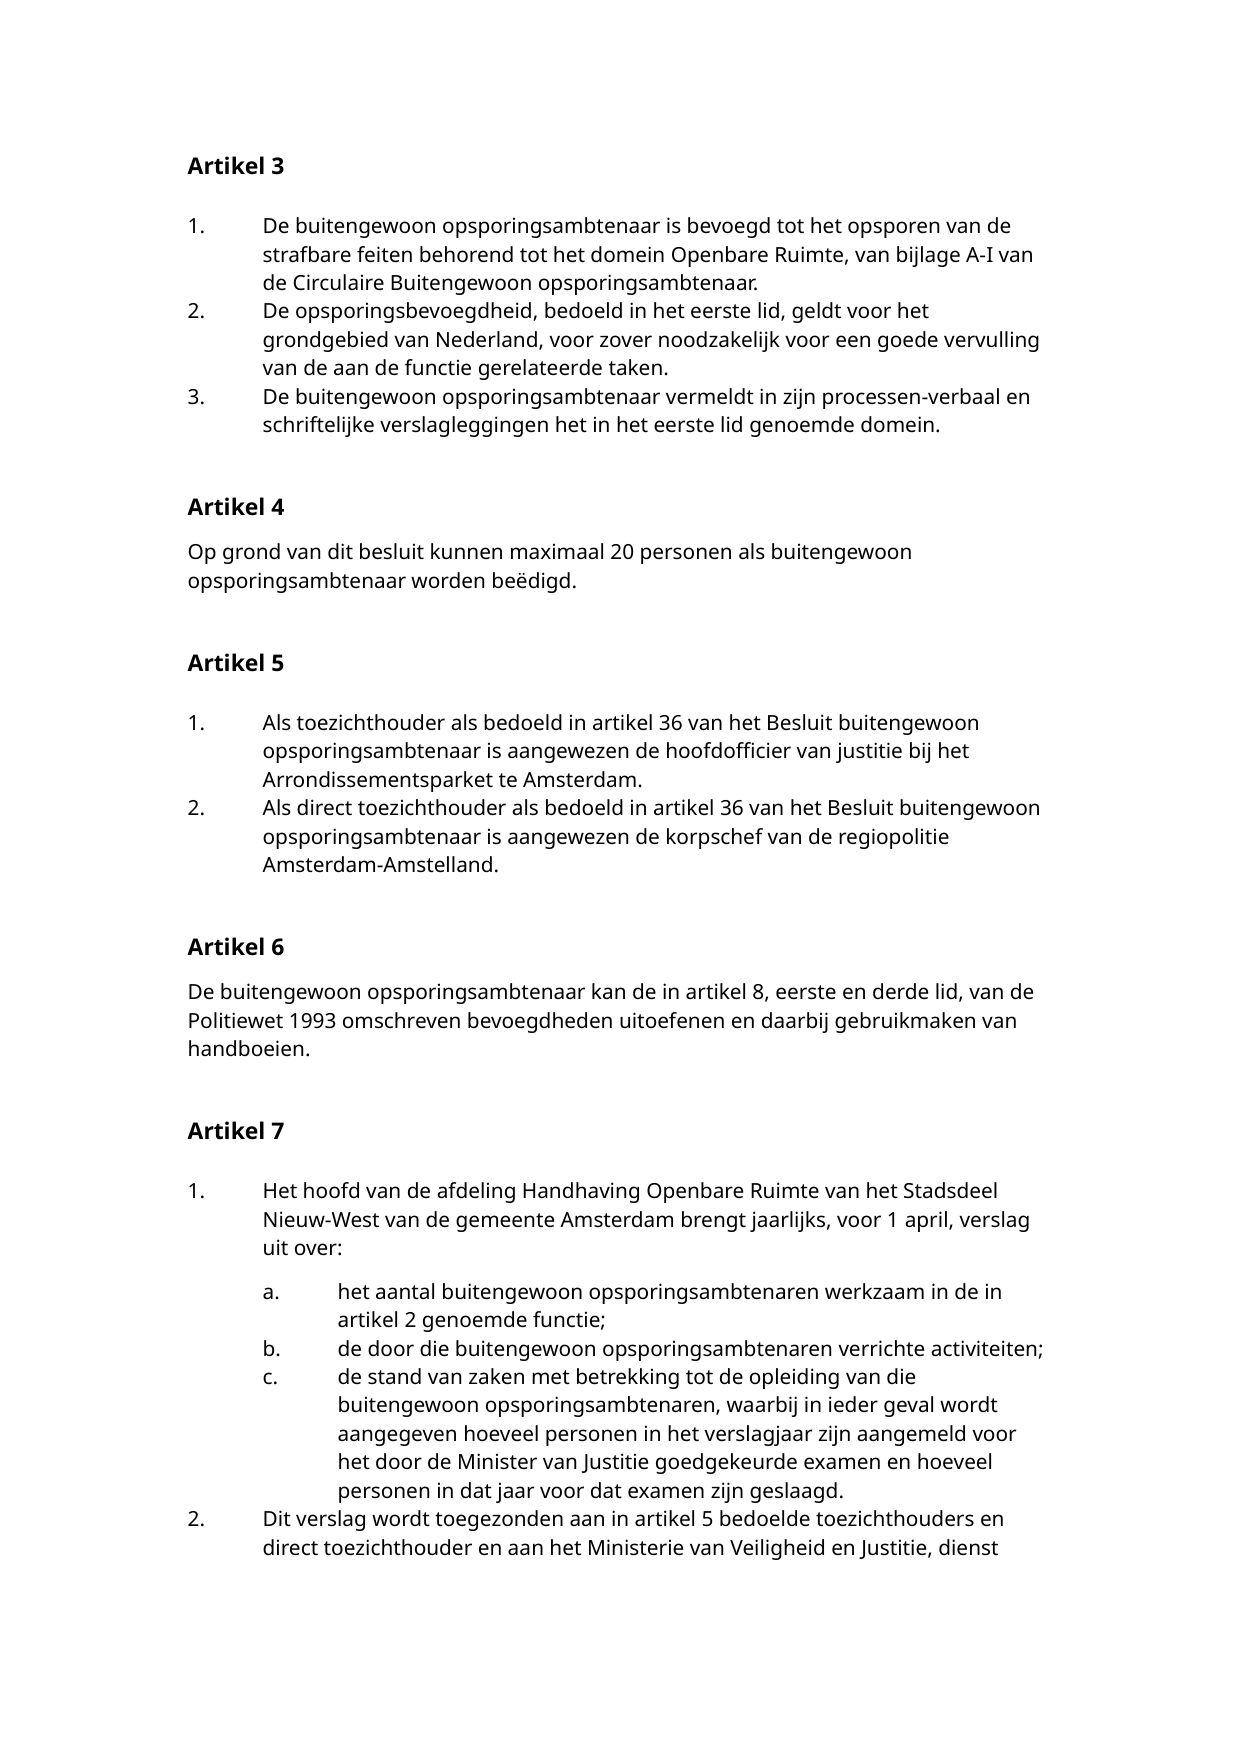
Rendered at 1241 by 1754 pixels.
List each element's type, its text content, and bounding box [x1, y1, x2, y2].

list Het hoofd van de afdeling Handhaving Openbare Ruimte van het Stadsdeel Nieuw-West van de gemeente Amsterdam brengt jaarlijks, voor 1 april, verslag uit over: [187, 1177, 1053, 1262]
list De buitengewoon opsporingsambtenaar is bevoegd tot het opsporen van de strafbare feiten behorend tot het domein Openbare Ruimte, van bijlage A-I van de Circulaire Buitengewoon opsporingsambtenaar. [187, 211, 1053, 297]
list De buitengewoon opsporingsambtenaar vermeldt in zijn processen-verbaal en schriftelijke verslagleggingen het in het eerste lid genoemde domein. [187, 382, 1053, 439]
list De opsporingsbevoegdheid, bedoeld in het eerste lid, geldt voor het grondgebied van Nederland, voor zover noodzakelijk voor een goede vervulling van de aan de functie gerelateerde taken. [187, 297, 1053, 382]
text Op grond van dit besluit kunnen maximaal 20 personen als buitengewoon opsporingsambtenaar worden beëdigd. [187, 537, 1053, 594]
list de door die buitengewoon opsporingsambtenaren verrichte activiteiten; [262, 1334, 1053, 1362]
text De buitengewoon opsporingsambtenaar kan de in artikel 8, eerste en derde lid, van de Politiewet 1993 omschreven bevoegdheden uitoefenen en daarbij gebruikmaken van handboeien. [187, 977, 1053, 1063]
subtitle Artikel 4 [187, 491, 1053, 522]
list Als toezichthouder als bedoeld in artikel 36 van het Besluit buitengewoon opsporingsambtenaar is aangewezen de hoofdofficier van justitie bij het Arrondissementsparket te Amsterdam. [187, 708, 1053, 793]
subtitle Artikel 3 [187, 150, 1053, 181]
list Dit verslag wordt toegezonden aan in artikel 5 bedoelde toezichthouders en direct toezichthouder en aan het Ministerie van Veiligheid en Justitie, dienst [187, 1504, 1053, 1561]
subtitle Artikel 7 [187, 1115, 1053, 1147]
subtitle Artikel 6 [187, 931, 1053, 962]
list Als direct toezichthouder als bedoeld in artikel 36 van het Besluit buitengewoon opsporingsambtenaar is aangewezen de korpschef van de regiopolitie Amsterdam-Amstelland. [187, 793, 1053, 879]
list het aantal buitengewoon opsporingsambtenaren werkzaam in de in artikel 2 genoemde functie; [262, 1277, 1053, 1334]
subtitle Artikel 5 [187, 647, 1053, 678]
list de stand van zaken met betrekking tot de opleiding van die buitengewoon opsporingsambtenaren, waarbij in ieder geval wordt aangegeven hoeveel personen in het verslagjaar zijn aangemeld voor het door de Minister van Justitie goedgekeurde examen en hoeveel personen in dat jaar voor dat examen zijn geslaagd. [262, 1362, 1053, 1504]
